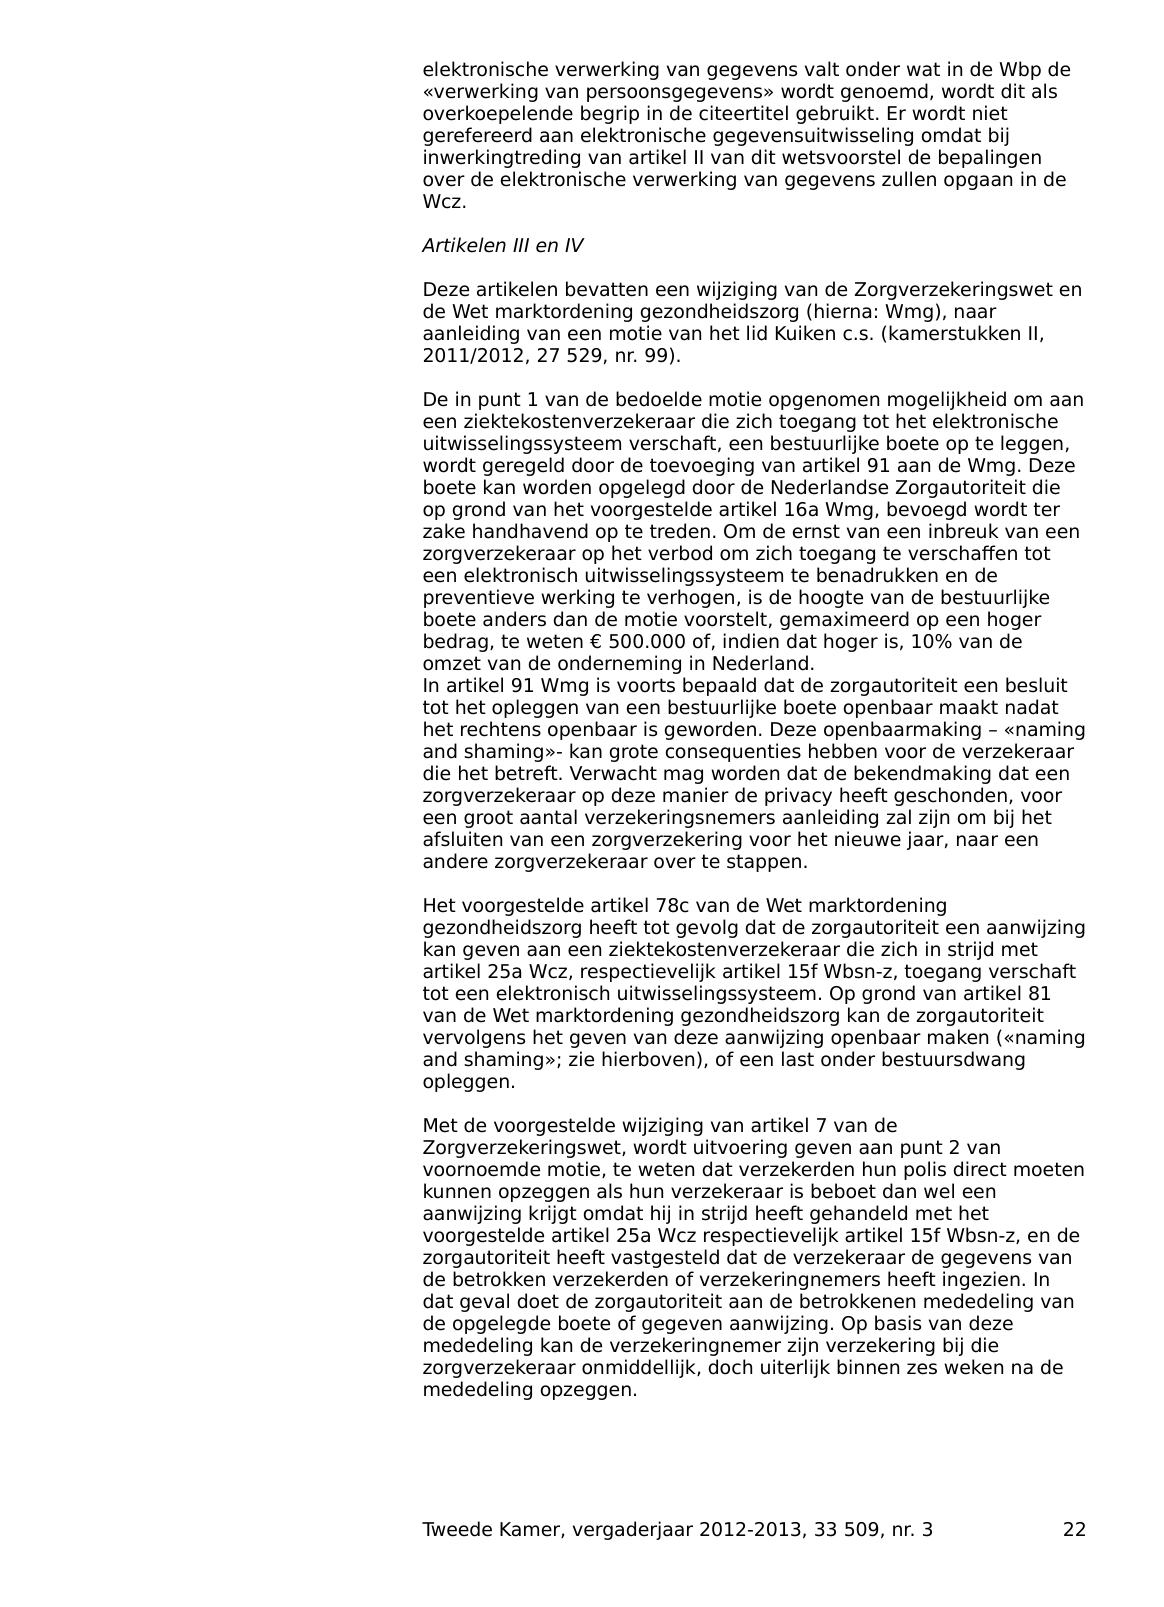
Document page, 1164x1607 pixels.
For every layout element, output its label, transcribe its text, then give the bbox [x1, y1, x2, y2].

text elektronische verwerking van gegevens valt onder wat in de Wbp de «verwerking van persoonsgegevens» wordt genoemd, wordt dit als overkoepelende begrip in de citeertitel gebruikt. Er wordt niet gerefereerd aan elektronische gegevensuitwisseling omdat bij inwerkingtreding van artikel II van dit wetsvoorstel de bepalingen over de elektronische verwerking van gegevens zullen opgaan in de Wcz. [422, 59, 1087, 213]
text Het voorgestelde artikel 78c van de Wet marktordening gezondheidszorg heeft tot gevolg dat de zorgautoriteit een aanwijzing kan geven aan een ziektekostenverzekeraar die zich in strijd met artikel 25a Wcz, respectievelijk artikel 15f Wbsn-z, toegang verschaft tot een elektronisch uitwisselingssysteem. Op grond van artikel 81 van de Wet marktordening gezondheidszorg kan de zorgautoriteit vervolgens het geven van deze aanwijzing openbaar maken («naming and shaming»; zie hierboven), of een last onder bestuursdwang opleggen. [422, 895, 1087, 1093]
subtitle Artikelen III en IV [422, 235, 1087, 257]
text In artikel 91 Wmg is voorts bepaald dat de zorgautoriteit een besluit tot het opleggen van een bestuurlijke boete openbaar maakt nadat het rechtens openbaar is geworden. Deze openbaarmaking – «naming and shaming»- kan grote consequenties hebben voor de verzekeraar die het betreft. Verwacht mag worden dat de bekendmaking dat een zorgverzekeraar op deze manier de privacy heeft geschonden, voor een groot aantal verzekeringsnemers aanleiding zal zijn om bij het afsluiten van een zorgverzekering voor het nieuwe jaar, naar een andere zorgverzekeraar over te stappen. [422, 675, 1087, 873]
text De in punt 1 van de bedoelde motie opgenomen mogelijkheid om aan een ziektekostenverzekeraar die zich toegang tot het elektronische uitwisselingssysteem verschaft, een bestuurlijke boete op te leggen, wordt geregeld door de toevoeging van artikel 91 aan de Wmg. Deze boete kan worden opgelegd door de Nederlandse Zorgautoriteit die op grond van het voorgestelde artikel 16a Wmg, bevoegd wordt ter zake handhavend op te treden. Om de ernst van een inbreuk van een zorgverzekeraar op het verbod om zich toegang te verschaffen tot een elektronisch uitwisselingssysteem te benadrukken en de preventieve werking te verhogen, is de hoogte van de bestuurlijke boete anders dan de motie voorstelt, gemaximeerd op een hoger bedrag, te weten € 500.000 of, indien dat hoger is, 10% van de omzet van de onderneming in Nederland. [422, 389, 1087, 675]
text Deze artikelen bevatten een wijziging van de Zorgverzekeringswet en de Wet marktordening gezondheidszorg (hierna: Wmg), naar aanleiding van een motie van het lid Kuiken c.s. (kamerstukken II, 2011/2012, 27 529, nr. 99). [422, 279, 1087, 367]
text Met de voorgestelde wijziging van artikel 7 van de Zorgverzekeringswet, wordt uitvoering geven aan punt 2 van voornoemde motie, te weten dat verzekerden hun polis direct moeten kunnen opzeggen als hun verzekeraar is beboet dan wel een aanwijzing krijgt omdat hij in strijd heeft gehandeld met het voorgestelde artikel 25a Wcz respectievelijk artikel 15f Wbsn-z, en de zorgautoriteit heeft vastgesteld dat de verzekeraar de gegevens van de betrokken verzekerden of verzekeringnemers heeft ingezien. In dat geval doet de zorgautoriteit aan de betrokkenen mededeling van de opgelegde boete of gegeven aanwijzing. Op basis van deze mededeling kan de verzekeringnemer zijn verzekering bij die zorgverzekeraar onmiddellijk, doch uiterlijk binnen zes weken na de mededeling opzeggen. [422, 1115, 1087, 1401]
